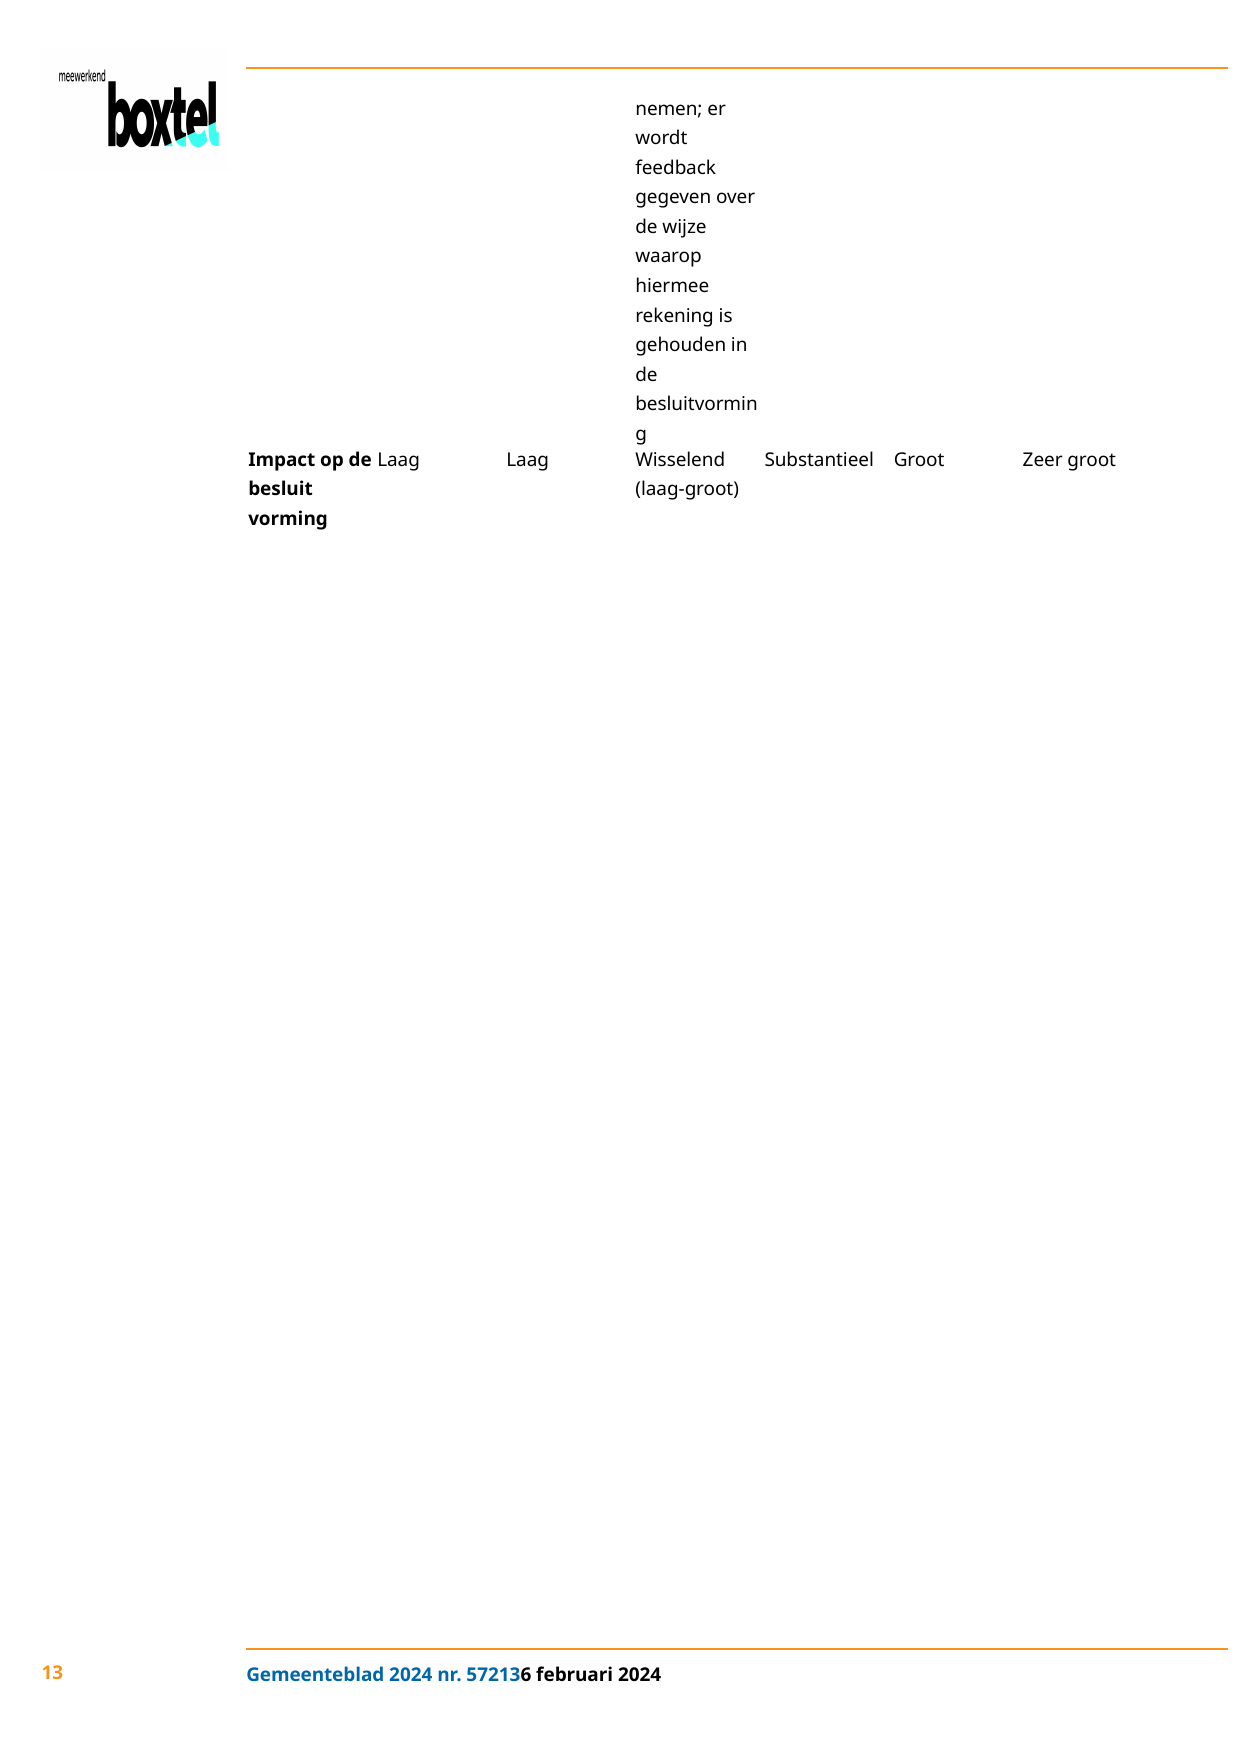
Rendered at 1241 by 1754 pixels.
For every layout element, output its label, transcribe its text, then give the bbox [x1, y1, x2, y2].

table_cell [894, 95, 1022, 446]
table_cell [1023, 95, 1152, 446]
table_cell Wisselend (laag-groot) [635, 446, 764, 531]
table_cell Laag [377, 446, 506, 531]
table_cell Zeer groot [1023, 446, 1152, 531]
table_cell nemen; er wordt feedback gegeven over de wijze waarop hiermee rekening is gehouden in de besluitvorming [635, 95, 764, 446]
table_cell Impact op de besluit vorming [248, 446, 377, 531]
table_cell Substantieel [764, 446, 893, 531]
table_cell [764, 95, 893, 446]
table_cell Laag [506, 446, 635, 531]
table_cell Groot [894, 446, 1022, 531]
table_cell [377, 95, 506, 446]
picture [41, 47, 231, 172]
table_cell [248, 95, 377, 446]
table_cell [506, 95, 635, 446]
